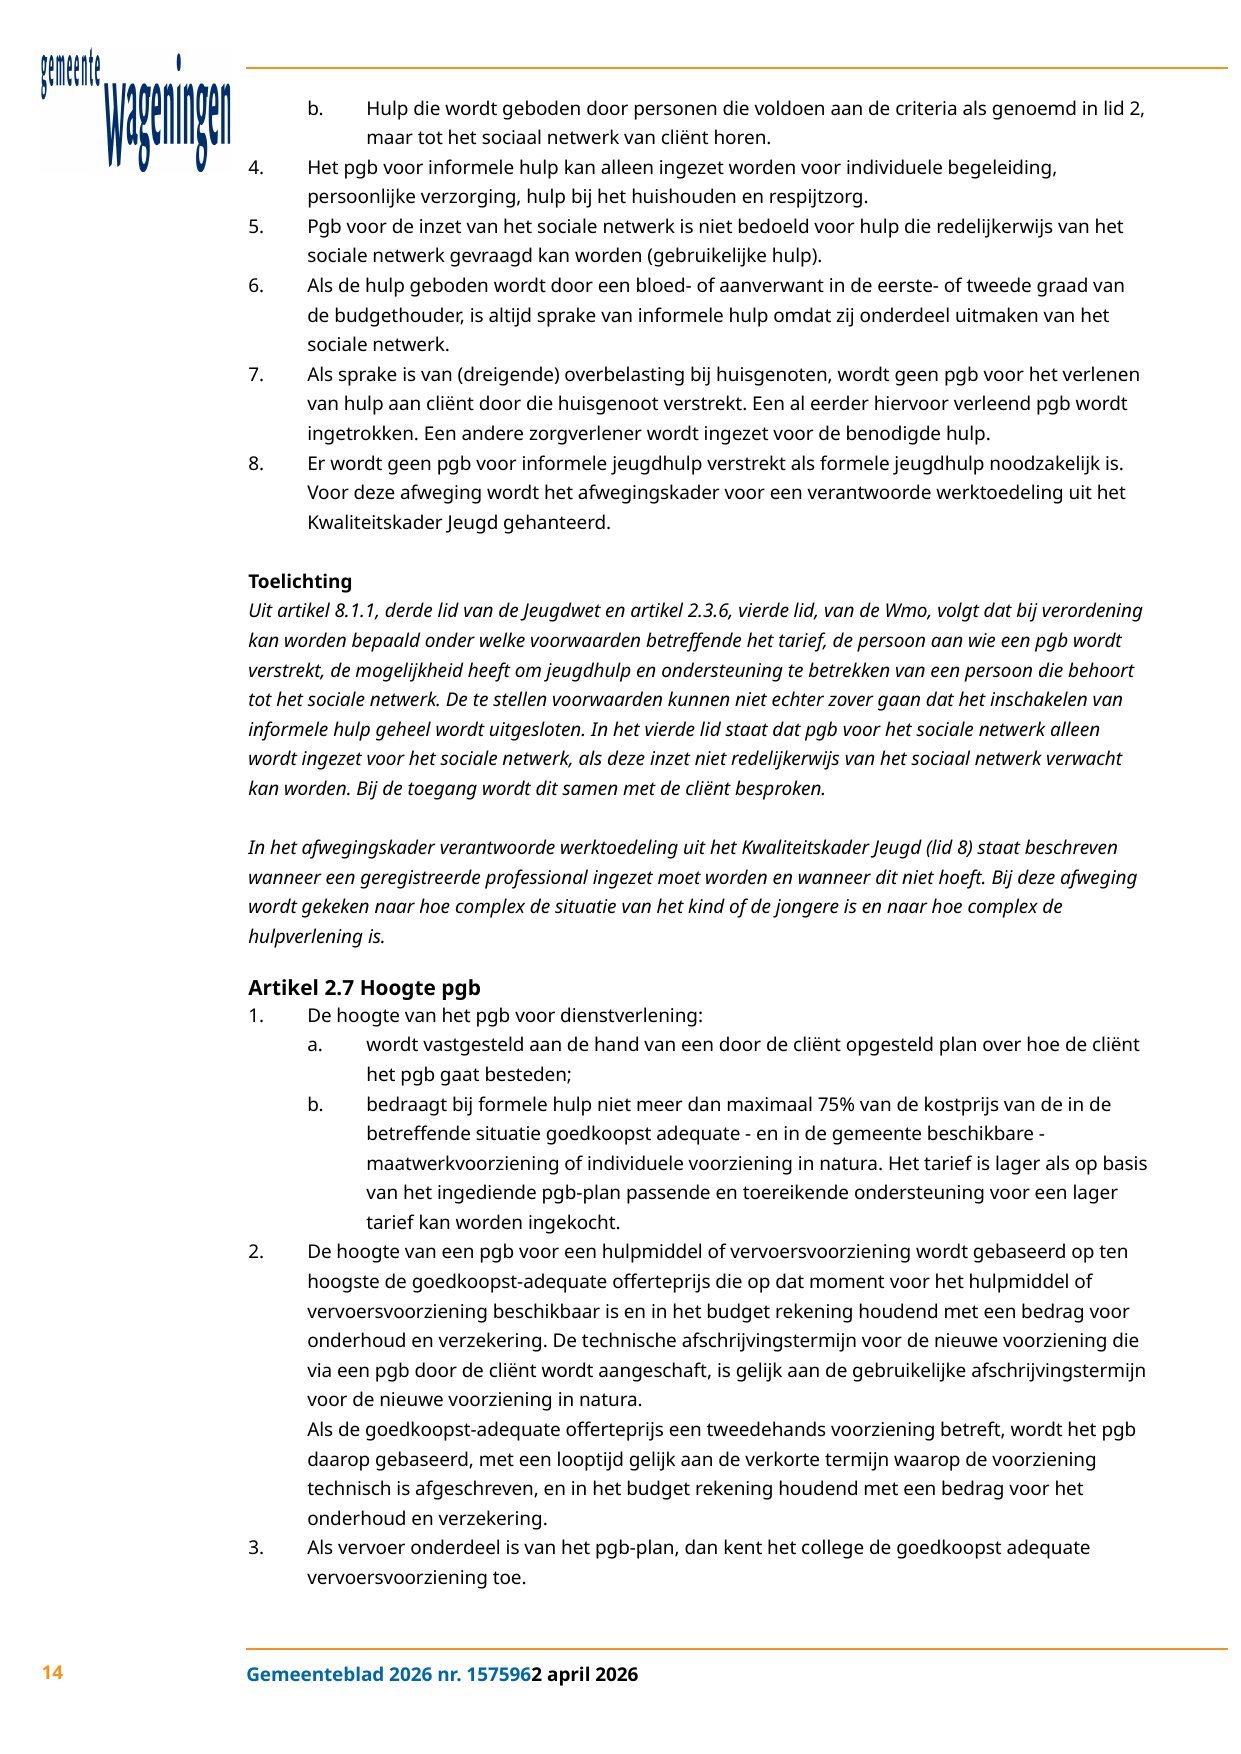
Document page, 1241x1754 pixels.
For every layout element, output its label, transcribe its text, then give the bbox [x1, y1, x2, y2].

list De hoogte van een pgb voor een hulpmiddel of vervoersvoorziening wordt gebaseerd op ten hoogste de goedkoopst-adequate offerteprijs die op dat moment voor het hulpmiddel of vervoersvoorziening beschikbaar is en in het budget rekening houdend met een bedrag voor onderhoud en verzekering. De technische afschrijvingstermijn voor de nieuwe voorziening die via een pgb door de cliënt wordt aangeschaft, is gelijk aan de gebruikelijke afschrijvingstermijn voor de nieuwe voorziening in natura. [248, 1239, 1152, 1412]
list De hoogte van het pgb voor dienstverlening: [248, 1002, 1152, 1028]
list Als de goedkoopst-adequate offerteprijs een tweedehands voorziening betreft, wordt het pgb daarop gebaseerd, met een looptijd gelijk aan de verkorte termijn waarop de voorziening technisch is afgeschreven, en in het budget rekening houdend met een bedrag voor het onderhoud en verzekering. [248, 1416, 1152, 1531]
list Er wordt geen pgb voor informele jeugdhulp verstrekt als formele jeugdhulp noodzakelijk is. Voor deze afweging wordt het afwegingskader voor een verantwoorde werktoedeling uit het Kwaliteitskader Jeugd gehanteerd. [248, 450, 1152, 535]
list Als de hulp geboden wordt door een bloed- of aanverwant in de eerste- of tweede graad van de budgethouder, is altijd sprake van informele hulp omdat zij onderdeel uitmaken van het sociale netwerk. [248, 272, 1152, 357]
text In het afwegingskader verantwoorde werktoedeling uit het Kwaliteitskader Jeugd (lid 8) staat beschreven wanneer een geregistreerde professional ingezet moet worden en wanneer dit niet hoeft. Bij deze afweging wordt gekeken naar hoe complex de situatie van het kind of de jongere is en naar hoe complex de hulpverlening is. [248, 834, 1152, 949]
list wordt vastgesteld aan de hand van een door de cliënt opgesteld plan over hoe de cliënt het pgb gaat besteden; [307, 1032, 1152, 1087]
list Als vervoer onderdeel is van het pgb-plan, dan kent het college de goedkoopst adequate vervoersvoorziening toe. [248, 1534, 1152, 1590]
text Toelichting [248, 568, 1152, 594]
list Het pgb voor informele hulp kan alleen ingezet worden voor individuele begeleiding, persoonlijke verzorging, hulp bij het huishouden en respijtzorg. [248, 154, 1152, 209]
text Uit artikel 8.1.1, derde lid van de Jeugdwet en artikel 2.3.6, vierde lid, van de Wmo, volgt dat bij verordening kan worden bepaald onder welke voorwaarden betreffende het tarief, de persoon aan wie een pgb wordt verstrekt, de mogelijkheid heeft om jeugdhulp en ondersteuning te betrekken van een persoon die behoort tot het sociale netwerk. De te stellen voorwaarden kunnen niet echter zover gaan dat het inschakelen van informele hulp geheel wordt uitgesloten. In het vierde lid staat dat pgb voor het sociale netwerk alleen wordt ingezet voor het sociale netwerk, als deze inzet niet redelijkerwijs van het sociaal netwerk verwacht kan worden. Bij de toegang wordt dit samen met de cliënt besproken. [248, 598, 1152, 801]
picture [41, 47, 231, 172]
list Pgb voor de inzet van het sociale netwerk is niet bedoeld voor hulp die redelijkerwijs van het sociale netwerk gevraagd kan worden (gebruikelijke hulp). [248, 213, 1152, 268]
list bedraagt bij formele hulp niet meer dan maximaal 75% van de kostprijs van de in de betreffende situatie goedkoopst adequate - en in de gemeente beschikbare - maatwerkvoorziening of individuele voorziening in natura. Het tarief is lager als op basis van het ingediende pgb-plan passende en toereikende ondersteuning voor een lager tarief kan worden ingekocht. [307, 1091, 1152, 1235]
text Artikel 2.7 Hoogte pgb [248, 973, 1152, 1002]
list Hulp die wordt geboden door personen die voldoen aan de criteria als genoemd in lid 2, maar tot het sociaal netwerk van cliënt horen. [307, 95, 1152, 150]
list Als sprake is van (dreigende) overbelasting bij huisgenoten, wordt geen pgb voor het verlenen van hulp aan cliënt door die huisgenoot verstrekt. Een al eerder hiervoor verleend pgb wordt ingetrokken. Een andere zorgverlener wordt ingezet voor de benodigde hulp. [248, 361, 1152, 446]
